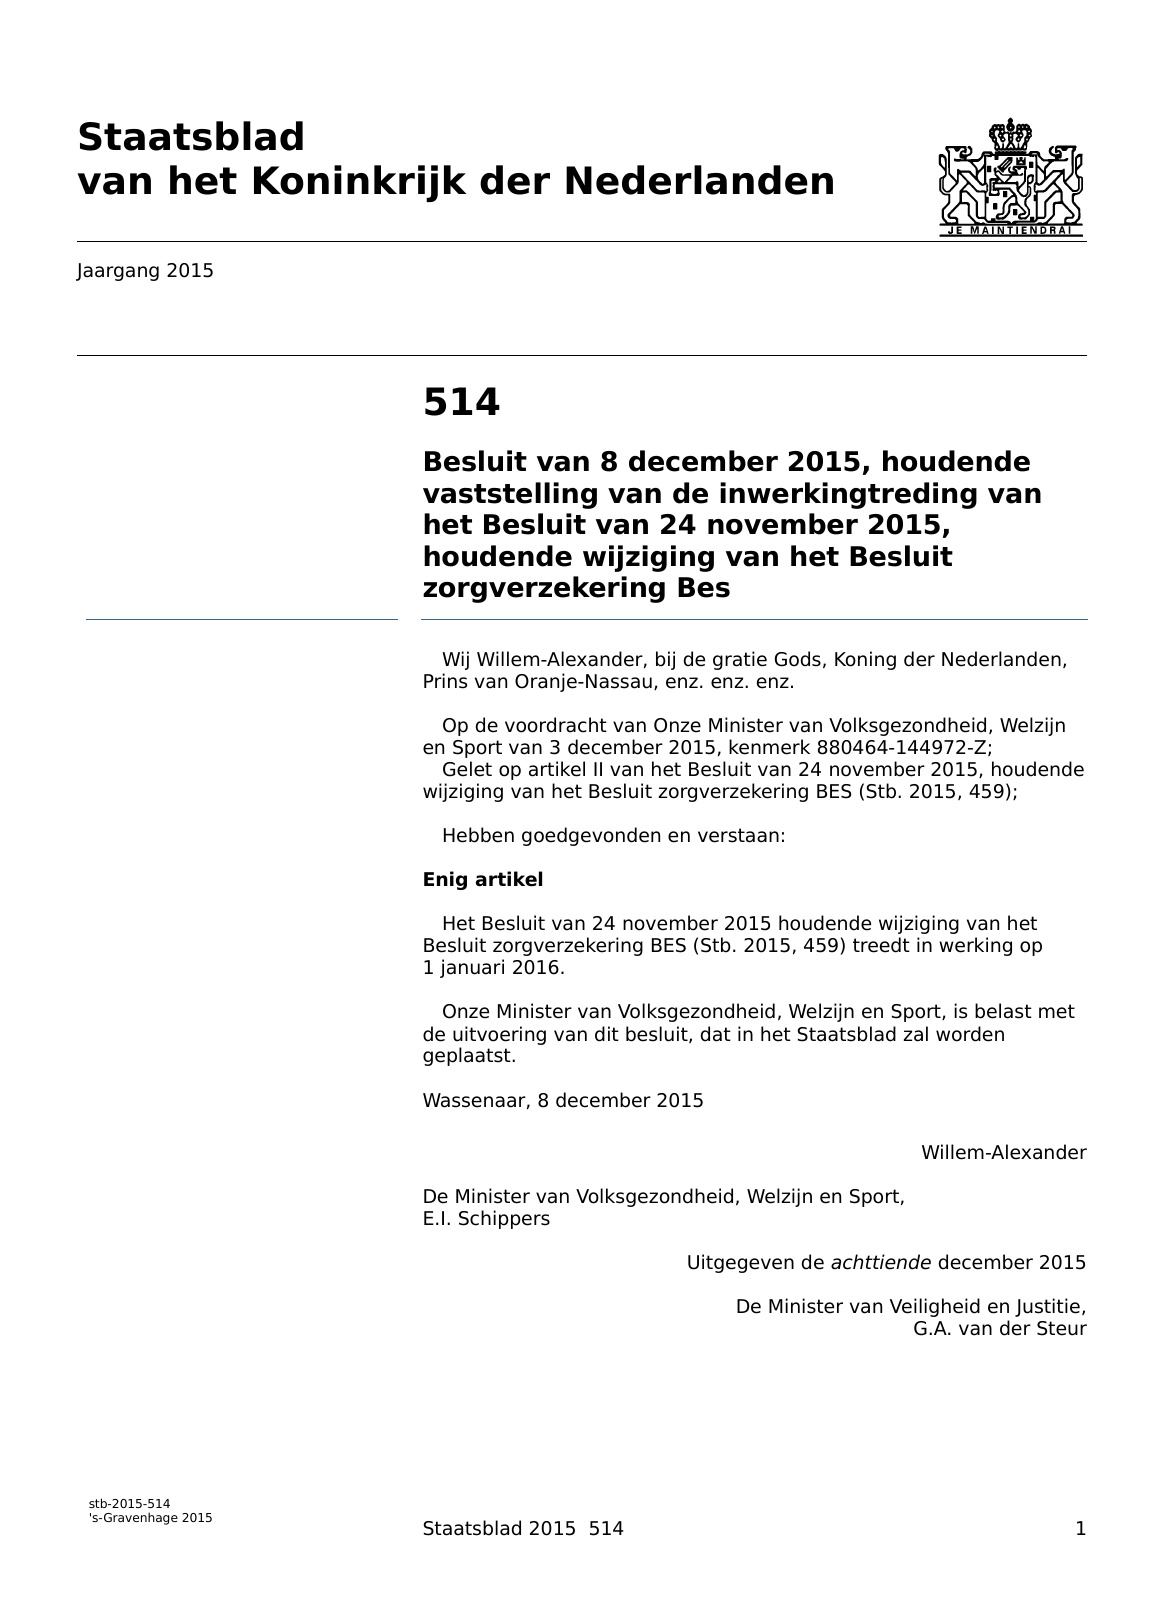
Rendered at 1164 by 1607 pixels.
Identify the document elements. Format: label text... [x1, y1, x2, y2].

text Willem-Alexander [422, 1142, 1087, 1163]
table_cell Jaargang 2015 [77, 242, 1087, 355]
text Het Besluit van 24 november 2015 houdende wijziging van het Besluit zorgverzekering BES (Stb. 2015, 459) treedt in werking op 1 januari 2016. [422, 913, 1087, 979]
text Gelet op artikel II van het Besluit van 24 november 2015, houdende wijziging van het Besluit zorgverzekering BES (Stb. 2015, 459); [422, 759, 1087, 803]
table_header Staatsblad van het Koninkrijk der Nederlanden [77, 100, 886, 241]
text Op de voordracht van Onze Minister van Volksgezondheid, Welzijn en Sport van 3 december 2015, kenmerk 880464-144972-Z; [422, 715, 1087, 759]
text Hebben goedgevonden en verstaan: [422, 825, 1087, 847]
text De Minister van Volksgezondheid, Welzijn en Sport, E.I. Schippers [422, 1186, 1087, 1230]
text De Minister van Veiligheid en Justitie, G.A. van der Steur [422, 1296, 1087, 1340]
subtitle 514 [422, 381, 1087, 424]
text Wassenaar, 8 december 2015 [422, 1089, 1087, 1112]
text stb-2015-514 [88, 1497, 323, 1511]
text Besluit van 8 december 2015, houdende vaststelling van de inwerkingtreding van het Besluit van 24 november 2015, houdende wijziging van het Besluit zorgverzekering Bes [422, 447, 1087, 604]
table_header [886, 100, 1087, 241]
text Uitgegeven de achttiende december 2015 [422, 1252, 1087, 1274]
picture [936, 115, 1087, 240]
text Onze Minister van Volksgezondheid, Welzijn en Sport, is belast met de uitvoering van dit besluit, dat in het Staatsblad zal worden geplaatst. [422, 1001, 1087, 1067]
subtitle Enig artikel [422, 869, 1087, 891]
text 's-Gravenhage 2015 [88, 1511, 323, 1525]
text Wij Willem-Alexander, bij de gratie Gods, Koning der Nederlanden, Prins van Oranje-Nassau, enz. enz. enz. [422, 649, 1087, 693]
